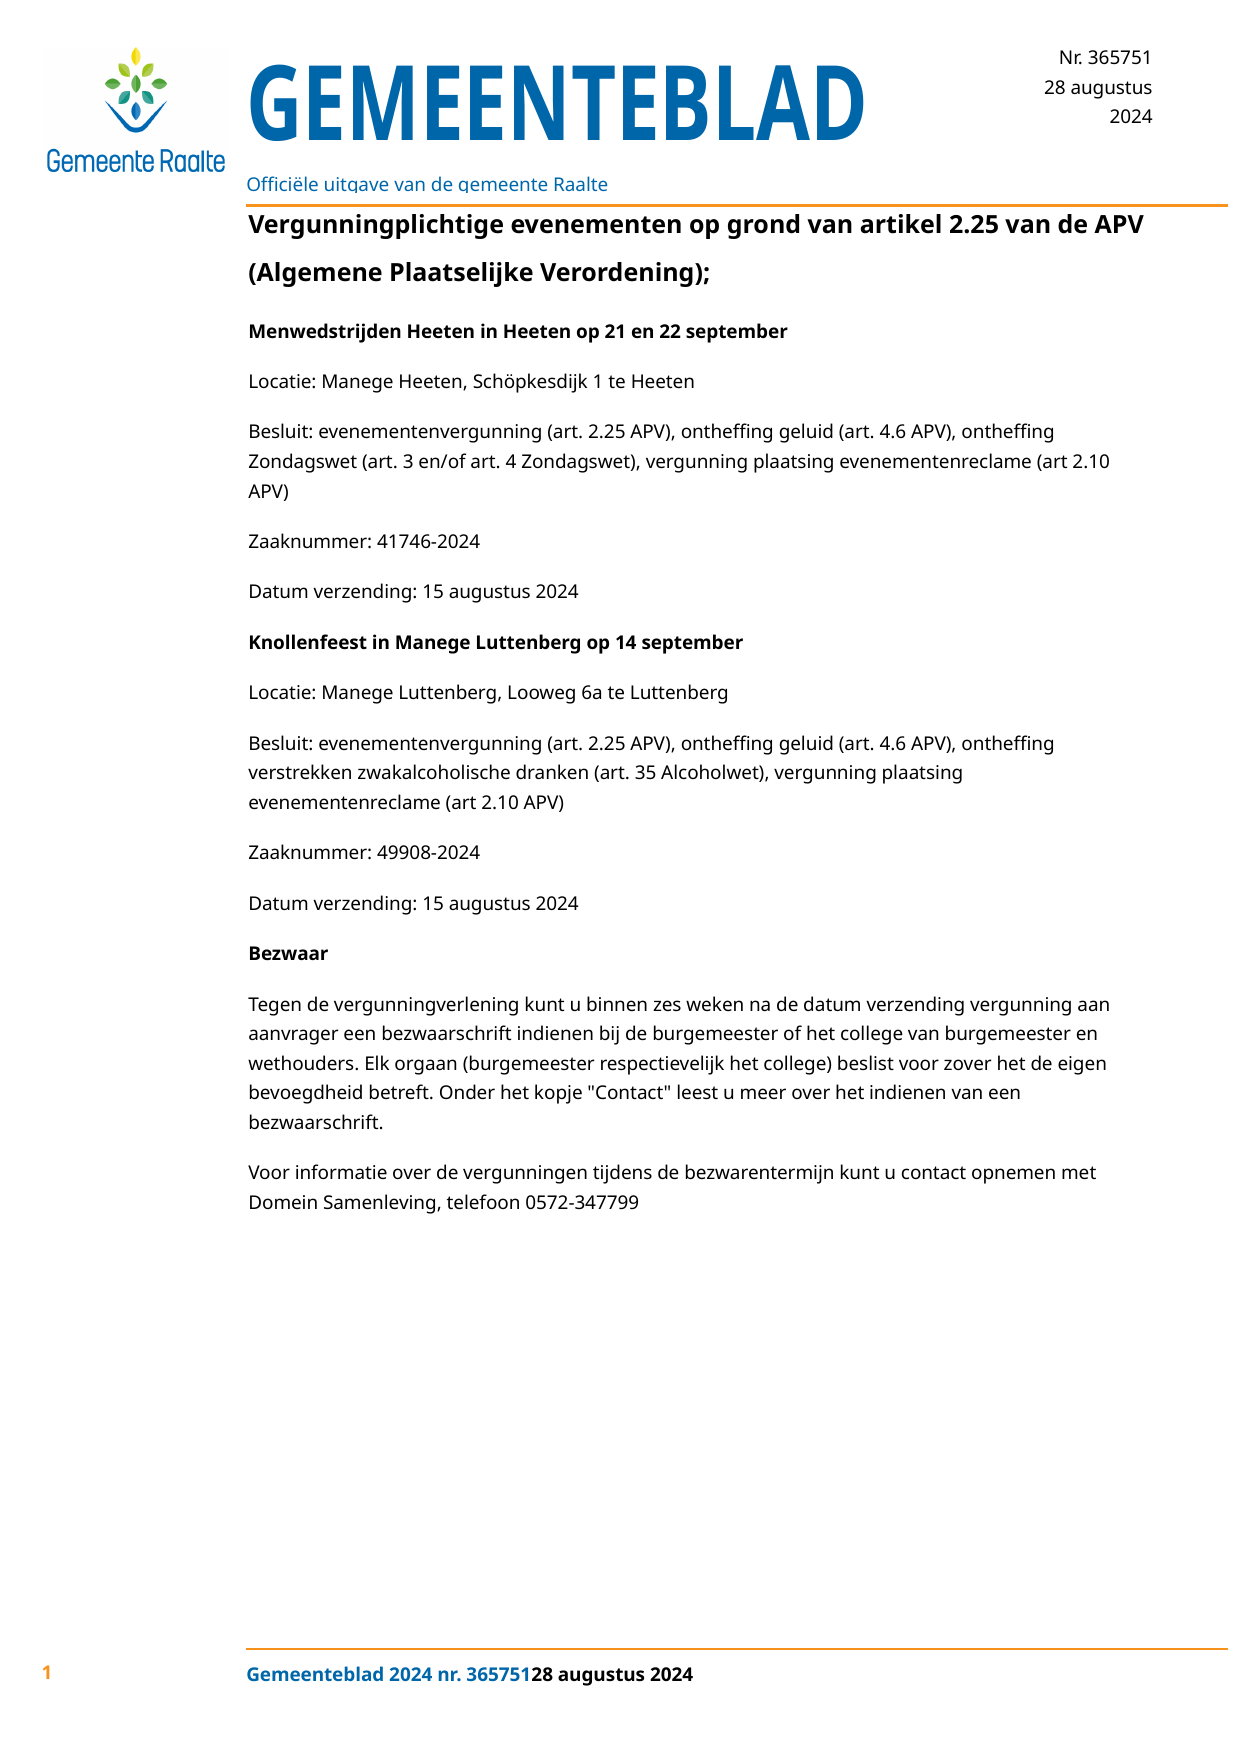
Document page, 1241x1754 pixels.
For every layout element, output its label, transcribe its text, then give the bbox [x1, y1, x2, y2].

text Knollenfeest in Manege Luttenberg op 14 september [248, 629, 1152, 655]
picture [41, 47, 231, 172]
text Datum verzending: 15 augustus 2024 [248, 579, 1152, 604]
text Besluit: evenementenvergunning (art. 2.25 APV), ontheffing geluid (art. 4.6 APV), ontheffing Zondagswet (art. 3 en/of art. 4 Zondagswet), vergunning plaatsing evenementenreclame (art 2.10 APV) [248, 419, 1152, 504]
text Voor informatie over de vergunningen tijdens de bezwarentermijn kunt u contact opnemen met Domein Samenleving, telefoon 0572-347799 [248, 1159, 1152, 1215]
text Zaaknummer: 41746-2024 [248, 528, 1152, 554]
text Tegen de vergunningverlening kunt u binnen zes weken na de datum verzending vergunning aan aanvrager een bezwaarschrift indienen bij de burgemeester of het college van burgemeester en wethouders. Elk orgaan (burgemeester respectievelijk het college) beslist voor zover het de eigen bevoegdheid betreft. Onder het kopje "Contact" leest u meer over het indienen van een bezwaarschrift. [248, 991, 1152, 1135]
text Bezwaar [248, 940, 1152, 966]
text Menwedstrijden Heeten in Heeten op 21 en 22 september [248, 318, 1152, 344]
text Zaaknummer: 49908-2024 [248, 839, 1152, 865]
text Besluit: evenementenvergunning (art. 2.25 APV), ontheffing geluid (art. 4.6 APV), ontheffing verstrekken zwakalcoholische dranken (art. 35 Alcoholwet), vergunning plaatsing evenementenreclame (art 2.10 APV) [248, 730, 1152, 815]
text Locatie: Manege Luttenberg, Looweg 6a te Luttenberg [248, 679, 1152, 705]
text Datum verzending: 15 augustus 2024 [248, 890, 1152, 916]
text Vergunningplichtige evenementen op grond van artikel 2.25 van de APV (Algemene Plaatselijke Verordening); [248, 207, 1152, 288]
text Locatie: Manege Heeten, Schöpkesdijk 1 te Heeten [248, 368, 1152, 394]
